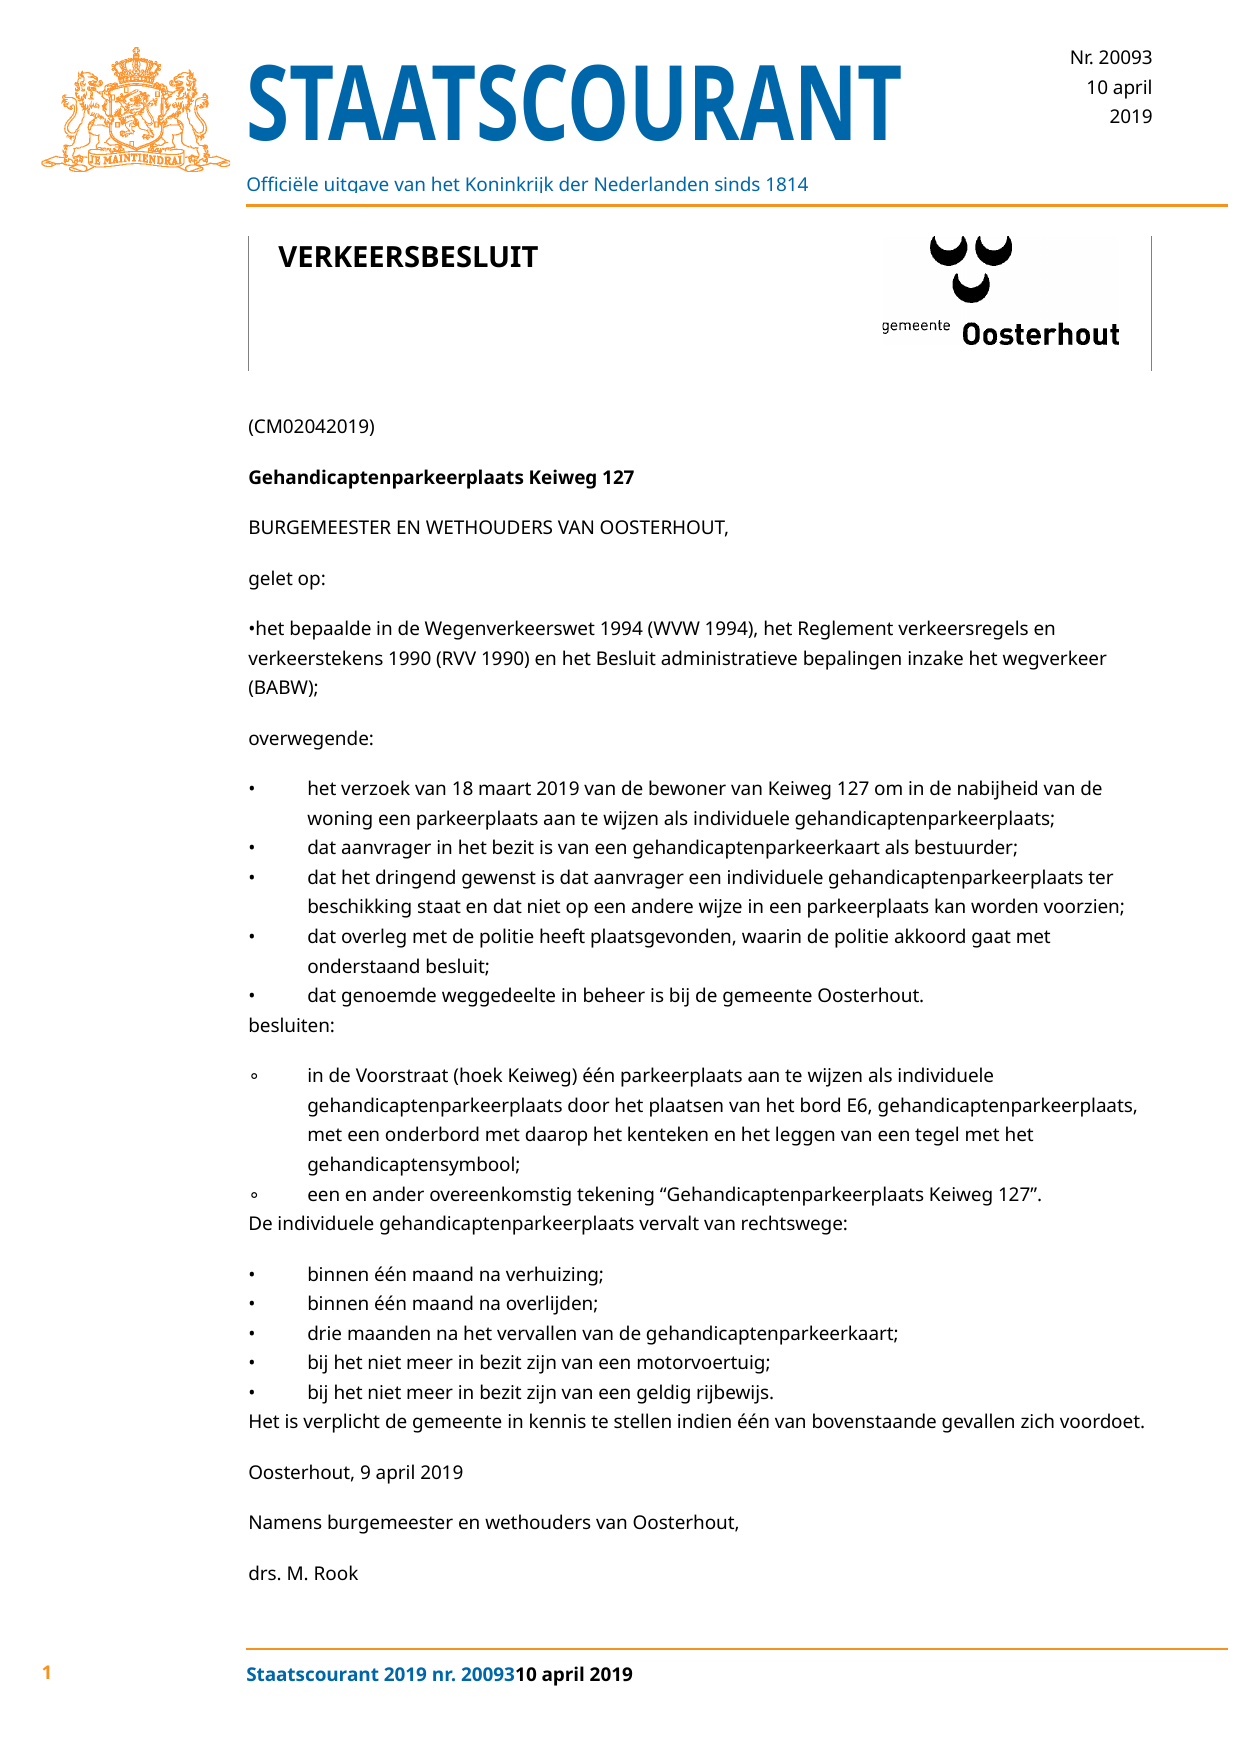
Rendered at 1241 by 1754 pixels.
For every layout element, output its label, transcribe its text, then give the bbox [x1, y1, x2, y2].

list dat het dringend gewenst is dat aanvrager een individuele gehandicaptenparkeerplaats ter beschikking staat en dat niet op een andere wijze in een parkeerplaats kan worden voorzien; [248, 864, 1152, 919]
list dat genoemde weggedeelte in beheer is bij de gemeente Oosterhout. [248, 982, 1152, 1008]
list een en ander overeenkomstig tekening “Gehandicaptenparkeerplaats Keiweg 127”. [248, 1181, 1152, 1207]
text De individuele gehandicaptenparkeerplaats vervalt van rechtswege: [248, 1210, 1152, 1236]
table_header VERKEERSBESLUIT [249, 236, 850, 371]
picture [41, 47, 231, 172]
table_header [850, 236, 1151, 371]
text Gehandicaptenparkeerplaats Keiweg 127 [248, 464, 1152, 490]
list binnen één maand na verhuizing; [248, 1261, 1152, 1287]
text Oosterhout, 9 april 2019 [248, 1459, 1152, 1485]
list binnen één maand na overlijden; [248, 1290, 1152, 1316]
list in de Voorstraat (hoek Keiweg) één parkeerplaats aan te wijzen als individuele gehandicaptenparkeerplaats door het plaatsen van het bord E6, gehandicaptenparkeerplaats, met een onderbord met daarop het kenteken en het leggen van een tegel met het gehandicaptensymbool; [248, 1062, 1152, 1177]
picture [882, 236, 1119, 345]
list drie maanden na het vervallen van de gehandicaptenparkeerkaart; [248, 1320, 1152, 1346]
text Het is verplicht de gemeente in kennis te stellen indien één van bovenstaande gevallen zich voordoet. [248, 1409, 1152, 1434]
text (CM02042019) [248, 414, 1152, 439]
list dat overleg met de politie heeft plaatsgevonden, waarin de politie akkoord gaat met onderstaand besluit; [248, 923, 1152, 979]
text •het bepaalde in de Wegenverkeerswet 1994 (WVW 1994), het Reglement verkeersregels en verkeerstekens 1990 (RVV 1990) en het Besluit administratieve bepalingen inzake het wegverkeer (BABW); [248, 615, 1152, 700]
text BURGEMEESTER EN WETHOUDERS VAN OOSTERHOUT, [248, 514, 1152, 540]
list bij het niet meer in bezit zijn van een motorvoertuig; [248, 1349, 1152, 1375]
text besluiten: [248, 1012, 1152, 1038]
list bij het niet meer in bezit zijn van een geldig rijbewijs. [248, 1379, 1152, 1405]
text gelet op: [248, 565, 1152, 591]
list het verzoek van 18 maart 2019 van de bewoner van Keiweg 127 om in de nabijheid van de woning een parkeerplaats aan te wijzen als individuele gehandicaptenparkeerplaats; [248, 775, 1152, 831]
text overwegende: [248, 725, 1152, 751]
text Namens burgemeester en wethouders van Oosterhout, [248, 1509, 1152, 1535]
list dat aanvrager in het bezit is van een gehandicaptenparkeerkaart als bestuurder; [248, 834, 1152, 860]
text drs. M. Rook [248, 1560, 1152, 1586]
